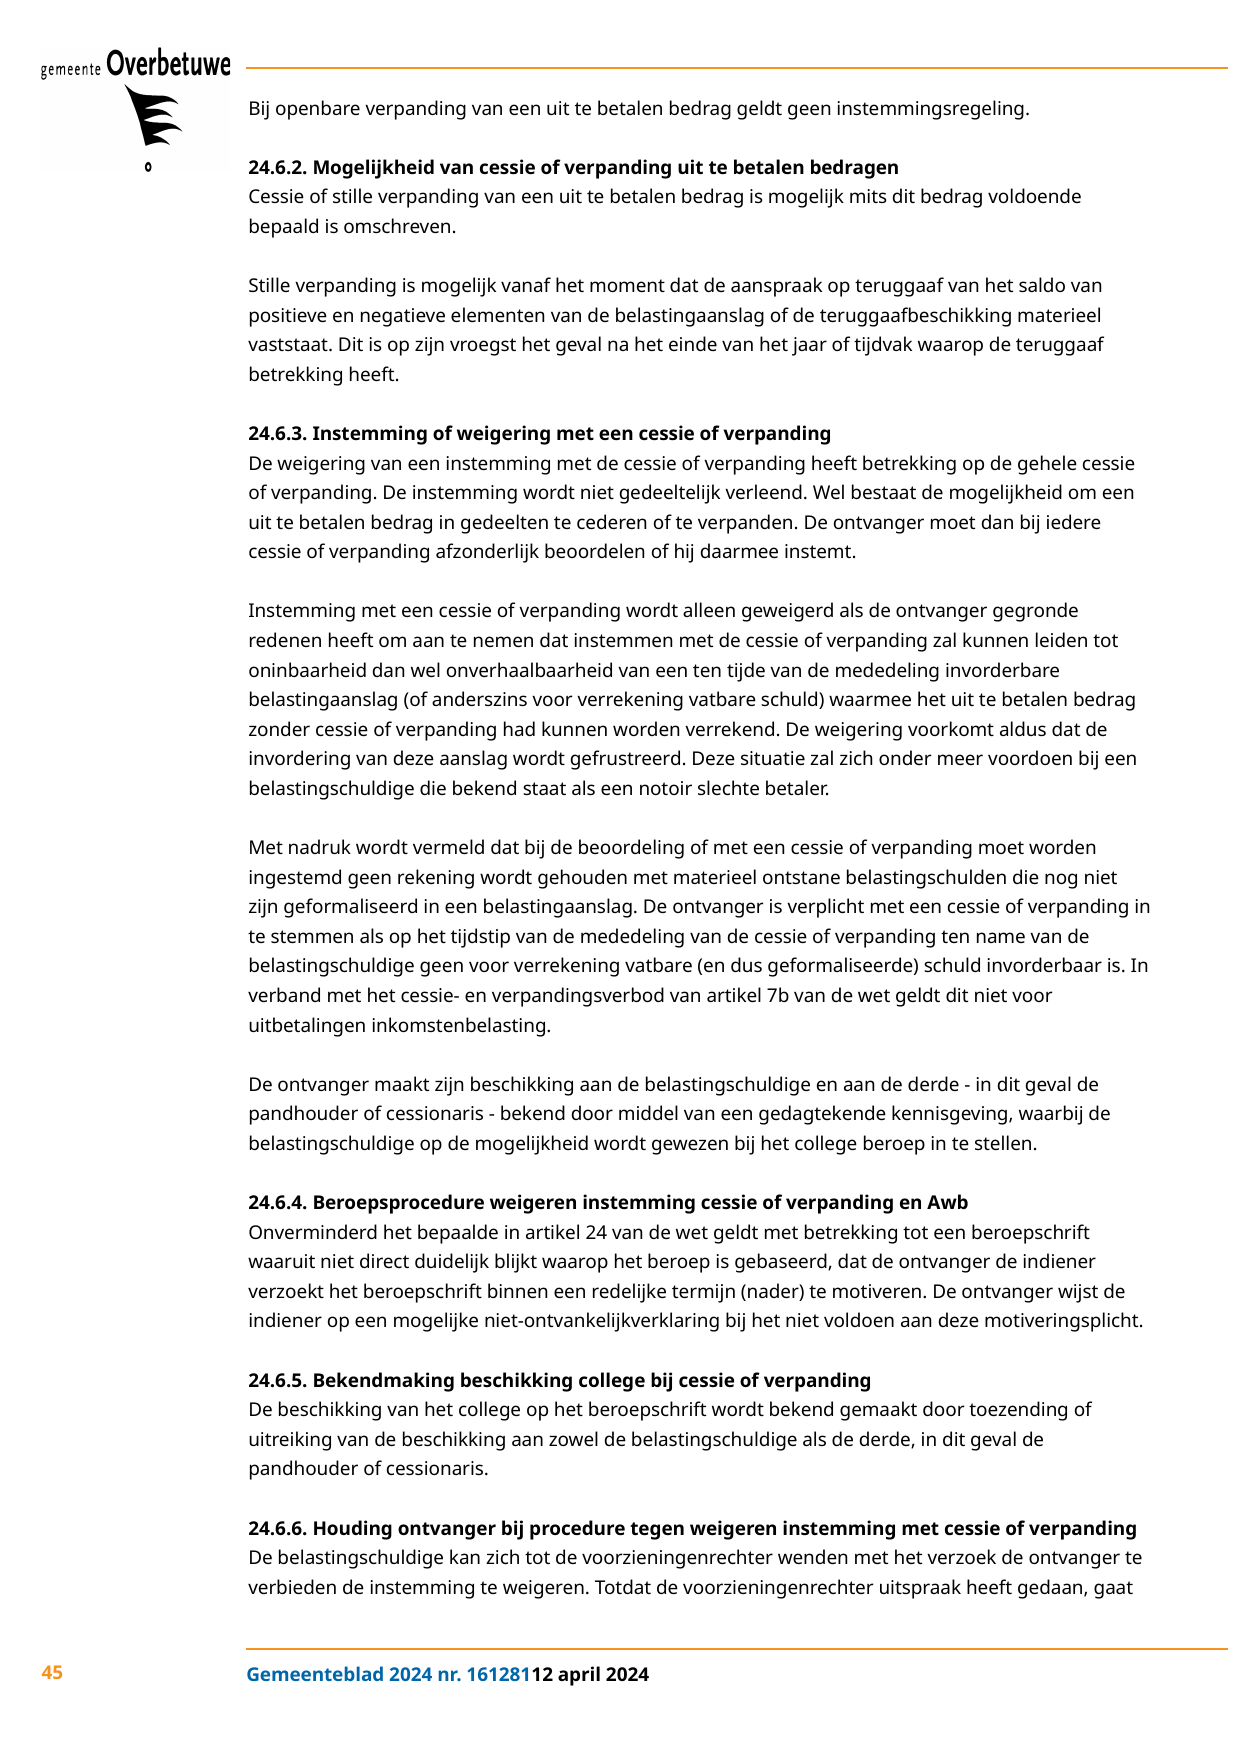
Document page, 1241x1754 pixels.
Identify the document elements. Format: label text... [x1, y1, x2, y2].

text Met nadruk wordt vermeld dat bij de beoordeling of met een cessie of verpanding moet worden ingestemd geen rekening wordt gehouden met materieel ontstane belastingschulden die nog niet zijn geformaliseerd in een belastingaanslag. De ontvanger is verplicht met een cessie of verpanding in te stemmen als op het tijdstip van de mededeling van de cessie of verpanding ten name van de belastingschuldige geen voor verrekening vatbare (en dus geformaliseerde) schuld invorderbaar is. In verband met het cessie- en verpandingsverbod van artikel 7b van de wet geldt dit niet voor uitbetalingen inkomstenbelasting. [248, 834, 1152, 1038]
text Cessie of stille verpanding van een uit te betalen bedrag is mogelijk mits dit bedrag voldoende bepaald is omschreven. [248, 183, 1152, 239]
picture [41, 47, 231, 172]
text 24.6.4. Beroepsprocedure weigeren instemming cessie of verpanding en Awb [248, 1189, 1152, 1215]
text De ontvanger maakt zijn beschikking aan de belastingschuldige en aan de derde - in dit geval de pandhouder of cessionaris - bekend door middel van een gedagtekende kennisgeving, waarbij de belastingschuldige op de mogelijkheid wordt gewezen bij het college beroep in te stellen. [248, 1071, 1152, 1156]
text Bij openbare verpanding van een uit te betalen bedrag geldt geen instemmingsregeling. [248, 95, 1152, 121]
text 24.6.5. Bekendmaking beschikking college bij cessie of verpanding [248, 1367, 1152, 1393]
text De beschikking van het college op het beroepschrift wordt bekend gemaakt door toezending of uitreiking van de beschikking aan zowel de belastingschuldige als de derde, in dit geval de pandhouder of cessionaris. [248, 1396, 1152, 1481]
text Onverminderd het bepaalde in artikel 24 van de wet geldt met betrekking tot een beroepschrift waaruit niet direct duidelijk blijkt waarop het beroep is gebaseerd, dat de ontvanger de indiener verzoekt het beroepschrift binnen een redelijke termijn (nader) te motiveren. De ontvanger wijst de indiener op een mogelijke niet-ontvankelijkverklaring bij het niet voldoen aan deze motiveringsplicht. [248, 1219, 1152, 1333]
text Instemming met een cessie of verpanding wordt alleen geweigerd als de ontvanger gegronde redenen heeft om aan te nemen dat instemmen met de cessie of verpanding zal kunnen leiden tot oninbaarheid dan wel onverhaalbaarheid van een ten tijde van de mededeling invorderbare belastingaanslag (of anderszins voor verrekening vatbare schuld) waarmee het uit te betalen bedrag zonder cessie of verpanding had kunnen worden verrekend. De weigering voorkomt aldus dat de invordering van deze aanslag wordt gefrustreerd. Deze situatie zal zich onder meer voordoen bij een belastingschuldige die bekend staat als een notoir slechte betaler. [248, 598, 1152, 801]
text 24.6.6. Houding ontvanger bij procedure tegen weigeren instemming met cessie of verpanding [248, 1515, 1152, 1541]
text Stille verpanding is mogelijk vanaf het moment dat de aanspraak op teruggaaf van het saldo van positieve en negatieve elementen van de belastingaanslag of de teruggaafbeschikking materieel vaststaat. Dit is op zijn vroegst het geval na het einde van het jaar of tijdvak waarop de teruggaaf betrekking heeft. [248, 272, 1152, 387]
text 24.6.3. Instemming of weigering met een cessie of verpanding [248, 420, 1152, 446]
text 24.6.2. Mogelijkheid van cessie of verpanding uit te betalen bedragen [248, 154, 1152, 180]
text De weigering van een instemming met de cessie of verpanding heeft betrekking op de gehele cessie of verpanding. De instemming wordt niet gedeeltelijk verleend. Wel bestaat de mogelijkheid om een uit te betalen bedrag in gedeelten te cederen of te verpanden. De ontvanger moet dan bij iedere cessie of verpanding afzonderlijk beoordelen of hij daarmee instemt. [248, 450, 1152, 564]
text De belastingschuldige kan zich tot de voorzieningenrechter wenden met het verzoek de ontvanger te verbieden de instemming te weigeren. Totdat de voorzieningenrechter uitspraak heeft gedaan, gaat [248, 1544, 1152, 1600]
